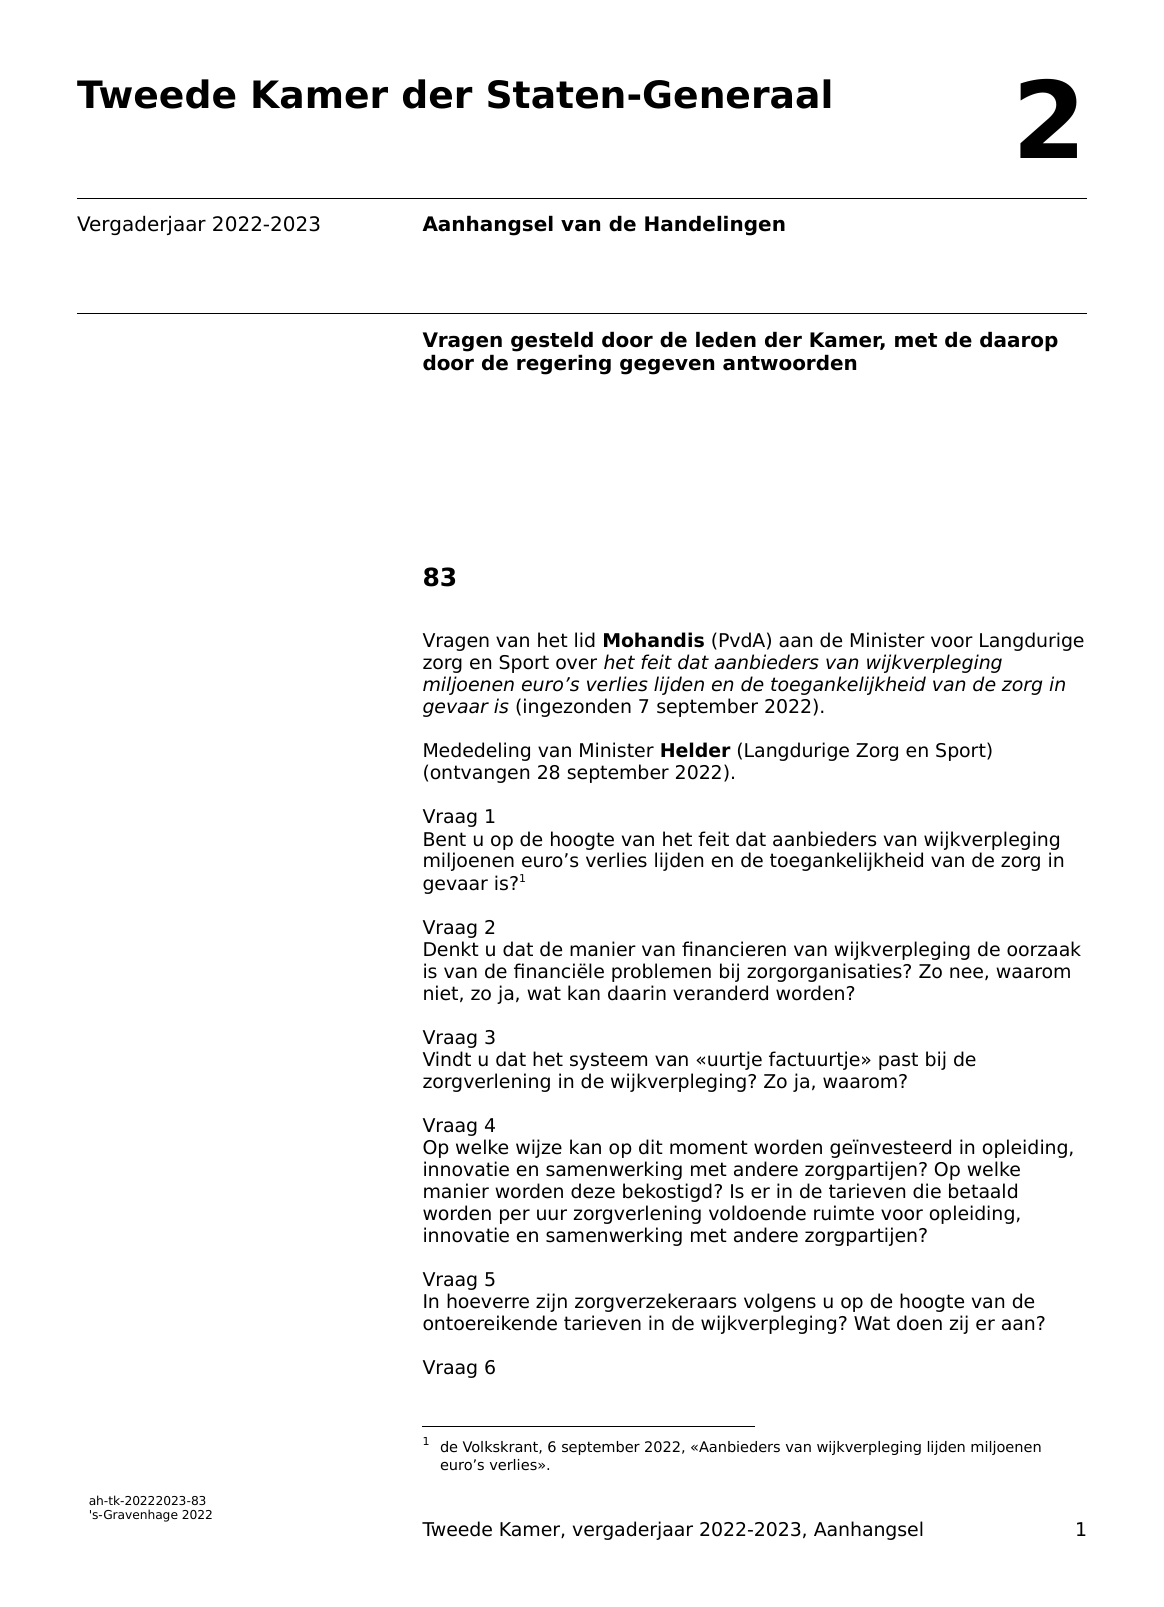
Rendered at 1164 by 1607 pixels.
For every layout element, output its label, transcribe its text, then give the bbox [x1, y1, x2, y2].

table_header 2 [886, 59, 1087, 198]
text Bent u op de hoogte van het feit dat aanbieders van wijkverpleging miljoenen euro’s verlies lijden en de toegankelijkheid van de zorg in gevaar is? [422, 828, 1087, 894]
text 's-Gravenhage 2022 [88, 1508, 323, 1522]
text de Volkskrant, 6 september 2022, «Aanbieders van wijkverpleging lijden miljoenen euro’s verlies». [422, 1435, 1087, 1474]
table_header Tweede Kamer der Staten-Generaal [77, 59, 886, 198]
text Op welke wijze kan op dit moment worden geïnvesteerd in opleiding, innovatie en samenwerking met andere zorgpartijen? Op welke manier worden deze bekostigd? Is er in de tarieven die betaald worden per uur zorgverlening voldoende ruimte voor opleiding, innovatie en samenwerking met andere zorgpartijen? [422, 1137, 1087, 1247]
text Vraag 1 [422, 806, 1087, 828]
text 83 [422, 563, 1087, 592]
text Denkt u dat de manier van financieren van wijkverpleging de oorzaak is van de financiële problemen bij zorgorganisaties? Zo nee, waarom niet, zo ja, wat kan daarin veranderd worden? [422, 938, 1087, 1004]
table_cell Vergaderjaar 2022-2023 [77, 199, 422, 313]
text Vraag 6 [422, 1357, 1087, 1379]
text Vraag 2 [422, 917, 1087, 938]
table_cell Vragen gesteld door de leden der Kamer, met de daarop door de regering gegeven antwoorden [422, 314, 1087, 375]
text Vindt u dat het systeem van «uurtje factuurtje» past bij de zorgverlening in de wijkverpleging? Zo ja, waarom? [422, 1049, 1087, 1093]
text ah-tk-20222023-83 [88, 1494, 323, 1508]
text Vragen van het lid Mohandis (PvdA) aan de Minister voor Langdurige zorg en Sport over het feit dat aanbieders van wijkverpleging miljoenen euro’s verlies lijden en de toegankelijkheid van de zorg in gevaar is (ingezonden 7 september 2022). [422, 630, 1087, 718]
text Vraag 5 [422, 1269, 1087, 1291]
table_cell [77, 314, 422, 375]
text Mededeling van Minister Helder (Langdurige Zorg en Sport) (ontvangen 28 september 2022). [422, 740, 1087, 784]
text Vraag 3 [422, 1027, 1087, 1049]
text In hoeverre zijn zorgverzekeraars volgens u op de hoogte van de ontoereikende tarieven in de wijkverpleging? Wat doen zij er aan? [422, 1291, 1087, 1335]
table_cell Aanhangsel van de Handelingen [422, 199, 1087, 313]
text Vraag 4 [422, 1115, 1087, 1137]
